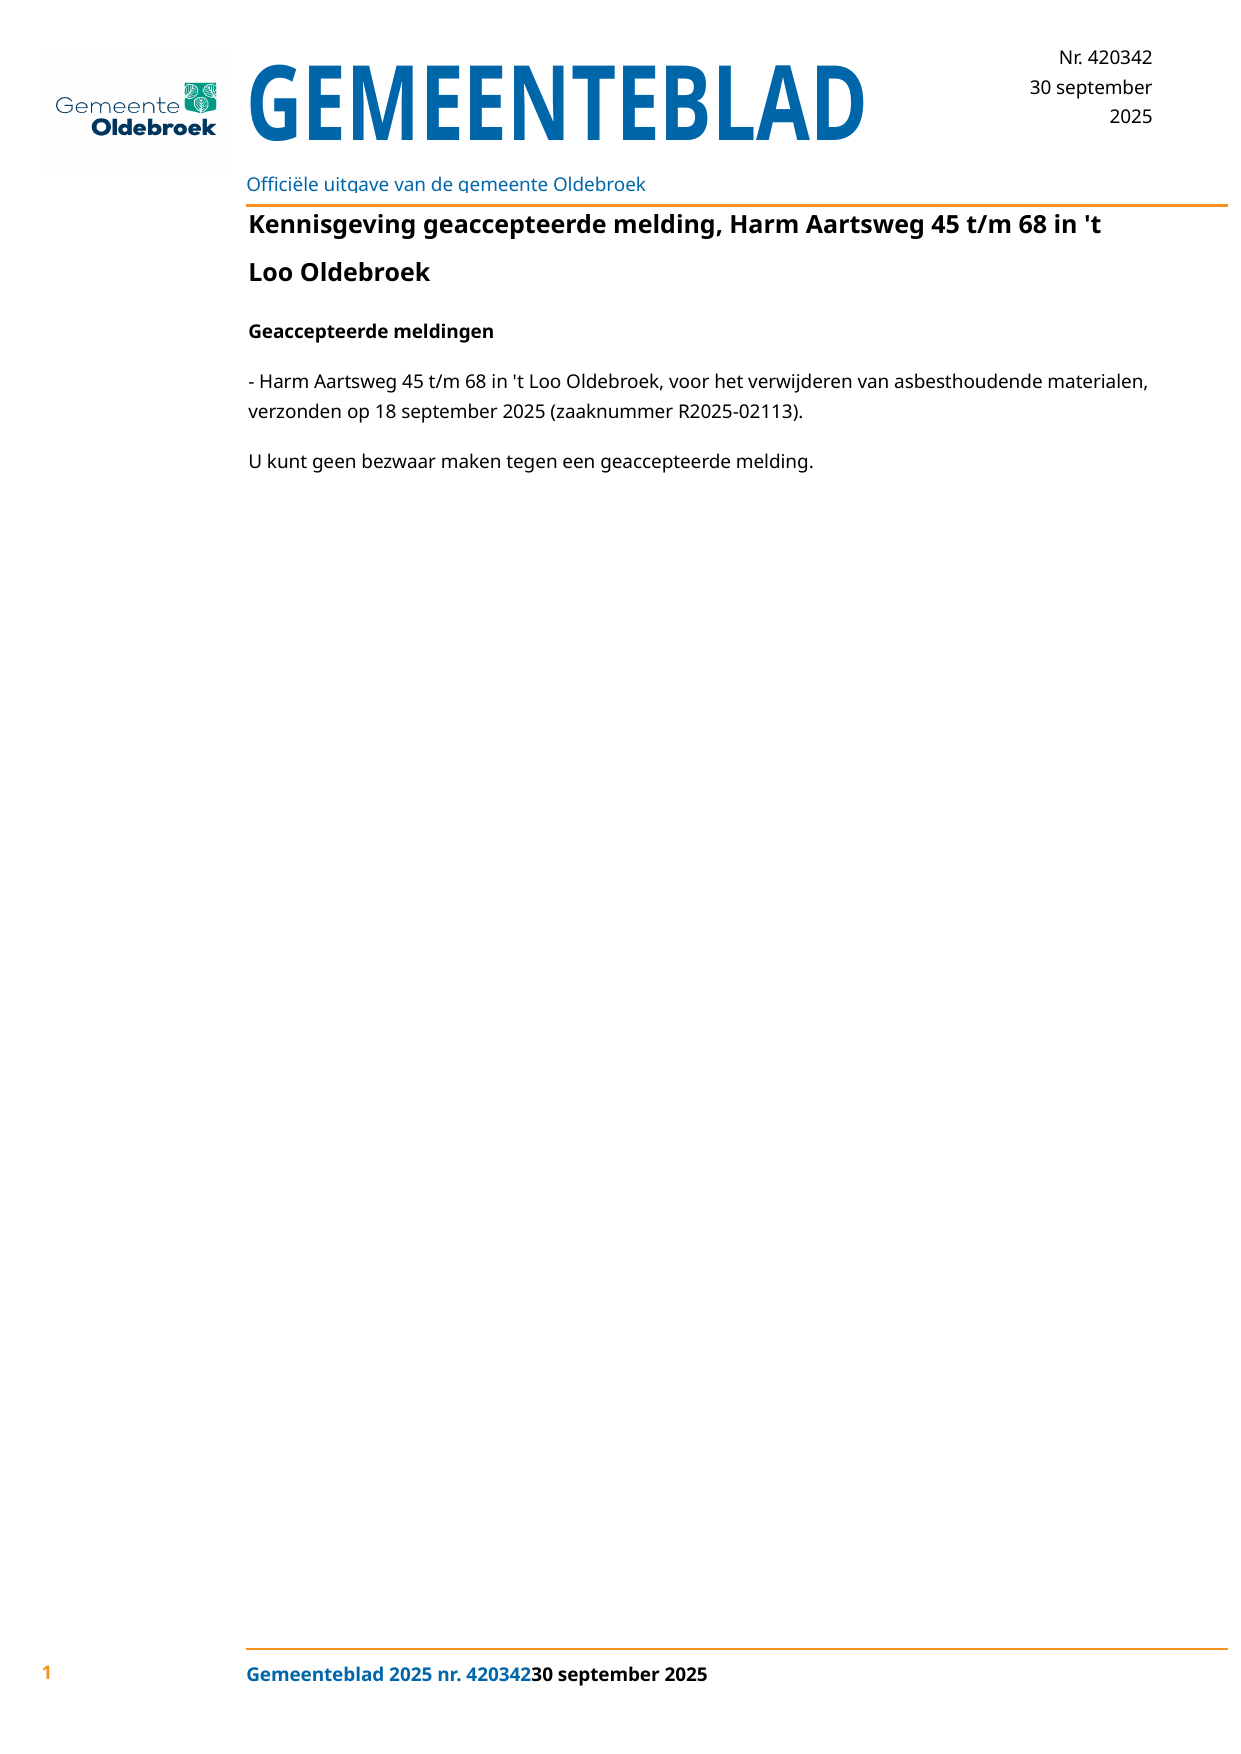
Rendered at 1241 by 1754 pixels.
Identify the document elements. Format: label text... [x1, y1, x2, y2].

text - Harm Aartsweg 45 t/m 68 in 't Loo Oldebroek, voor het verwijderen van asbesthoudende materialen, verzonden op 18 september 2025 (zaaknummer R2025-02113). [248, 368, 1152, 424]
text Geaccepteerde meldingen [248, 318, 1152, 344]
text U kunt geen bezwaar maken tegen een geaccepteerde melding. [248, 448, 1152, 474]
text Kennisgeving geaccepteerde melding, Harm Aartsweg 45 t/m 68 in 't Loo Oldebroek [248, 207, 1152, 288]
picture [41, 47, 231, 172]
